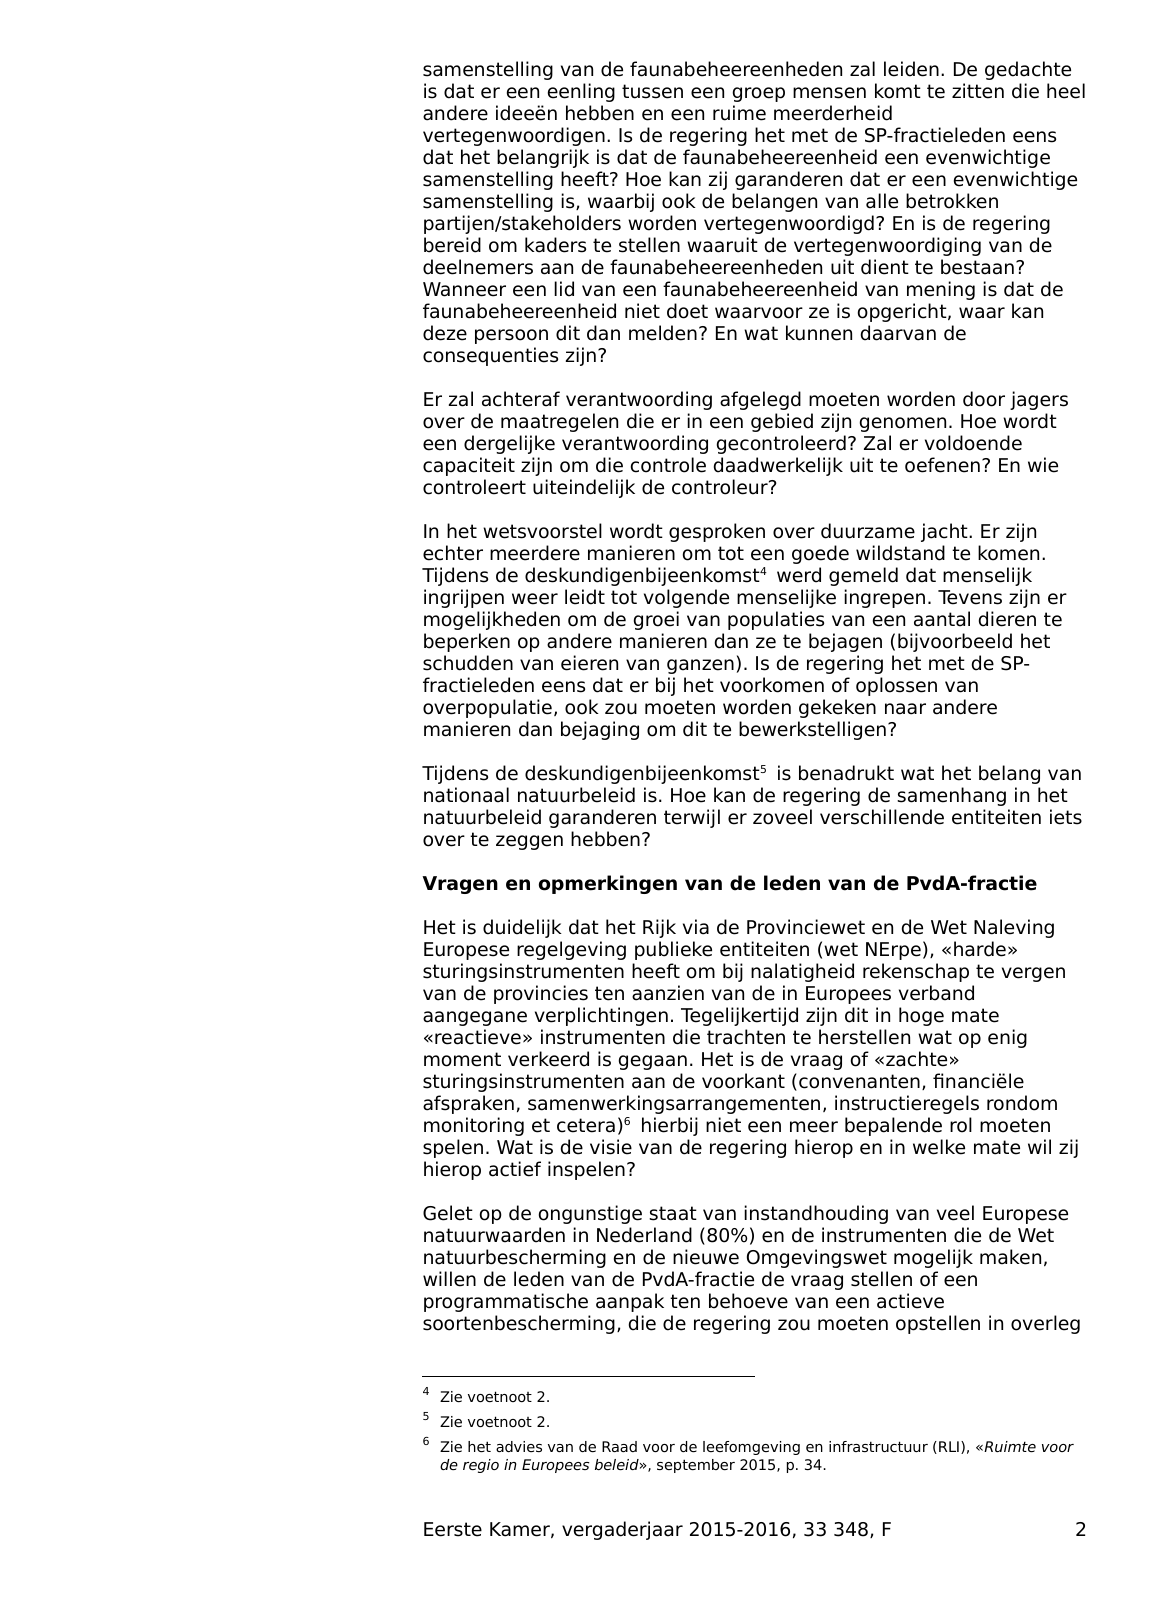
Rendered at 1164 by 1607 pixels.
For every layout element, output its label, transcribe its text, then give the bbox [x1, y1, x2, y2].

text Zie het advies van de Raad voor de leefomgeving en infrastructuur (RLI), «Ruimte voor de regio in Europees beleid», september 2015, p. 34. [422, 1435, 1087, 1474]
subtitle Vragen en opmerkingen van de leden van de PvdA-fractie [422, 873, 1087, 895]
text In het wetsvoorstel wordt gesproken over duurzame jacht. Er zijn echter meerdere manieren om tot een goede wildstand te komen. Tijdens de deskundigenbijeenkomst werd gemeld dat menselijk ingrijpen weer leidt tot volgende menselijke ingrepen. Tevens zijn er mogelijkheden om de groei van populaties van een aantal dieren te beperken op andere manieren dan ze te bejagen (bijvoorbeeld het schudden van eieren van ganzen). Is de regering het met de SP-fractieleden eens dat er bij het voorkomen of oplossen van overpopulatie, ook zou moeten worden gekeken naar andere manieren dan bejaging om dit te bewerkstelligen? [422, 521, 1087, 741]
text Zie voetnoot 2. [422, 1385, 1087, 1407]
text Zie voetnoot 2. [422, 1410, 1087, 1432]
text Het is duidelijk dat het Rijk via de Provinciewet en de Wet Naleving Europese regelgeving publieke entiteiten (wet NErpe), «harde» sturingsinstrumenten heeft om bij nalatigheid rekenschap te vergen van de provincies ten aanzien van de in Europees verband aangegane verplichtingen. Tegelijkertijd zijn dit in hoge mate «reactieve» instrumenten die trachten te herstellen wat op enig moment verkeerd is gegaan. Het is de vraag of «zachte» sturingsinstrumenten aan de voorkant (convenanten, financiële afspraken, samenwerkingsarrangementen, instructieregels rondom monitoring et cetera) hierbij niet een meer bepalende rol moeten spelen. Wat is de visie van de regering hierop en in welke mate wil zij hierop actief inspelen? [422, 917, 1087, 1181]
text Er zal achteraf verantwoording afgelegd moeten worden door jagers over de maatregelen die er in een gebied zijn genomen. Hoe wordt een dergelijke verantwoording gecontroleerd? Zal er voldoende capaciteit zijn om die controle daadwerkelijk uit te oefenen? En wie controleert uiteindelijk de controleur? [422, 389, 1087, 499]
text Wanneer een lid van een faunabeheereenheid van mening is dat de faunabeheereenheid niet doet waarvoor ze is opgericht, waar kan deze persoon dit dan melden? En wat kunnen daarvan de consequenties zijn? [422, 279, 1087, 367]
text Tijdens de deskundigenbijeenkomst is benadrukt wat het belang van nationaal natuurbeleid is. Hoe kan de regering de samenhang in het natuurbeleid garanderen terwijl er zoveel verschillende entiteiten iets over te zeggen hebben? [422, 763, 1087, 851]
text Gelet op de ongunstige staat van instandhouding van veel Europese natuurwaarden in Nederland (80%) en de instrumenten die de Wet natuurbescherming en de nieuwe Omgevingswet mogelijk maken, willen de leden van de PvdA-fractie de vraag stellen of een programmatische aanpak ten behoeve van een actieve soortenbescherming, die de regering zou moeten opstellen in overleg [422, 1203, 1087, 1335]
text samenstelling van de faunabeheereenheden zal leiden. De gedachte is dat er een eenling tussen een groep mensen komt te zitten die heel andere ideeën hebben en een ruime meerderheid vertegenwoordigen. Is de regering het met de SP-fractieleden eens dat het belangrijk is dat de faunabeheereenheid een evenwichtige samenstelling heeft? Hoe kan zij garanderen dat er een evenwichtige samenstelling is, waarbij ook de belangen van alle betrokken partijen/stakeholders worden vertegenwoordigd? En is de regering bereid om kaders te stellen waaruit de vertegenwoordiging van de deelnemers aan de faunabeheereenheden uit dient te bestaan? [422, 59, 1087, 279]
